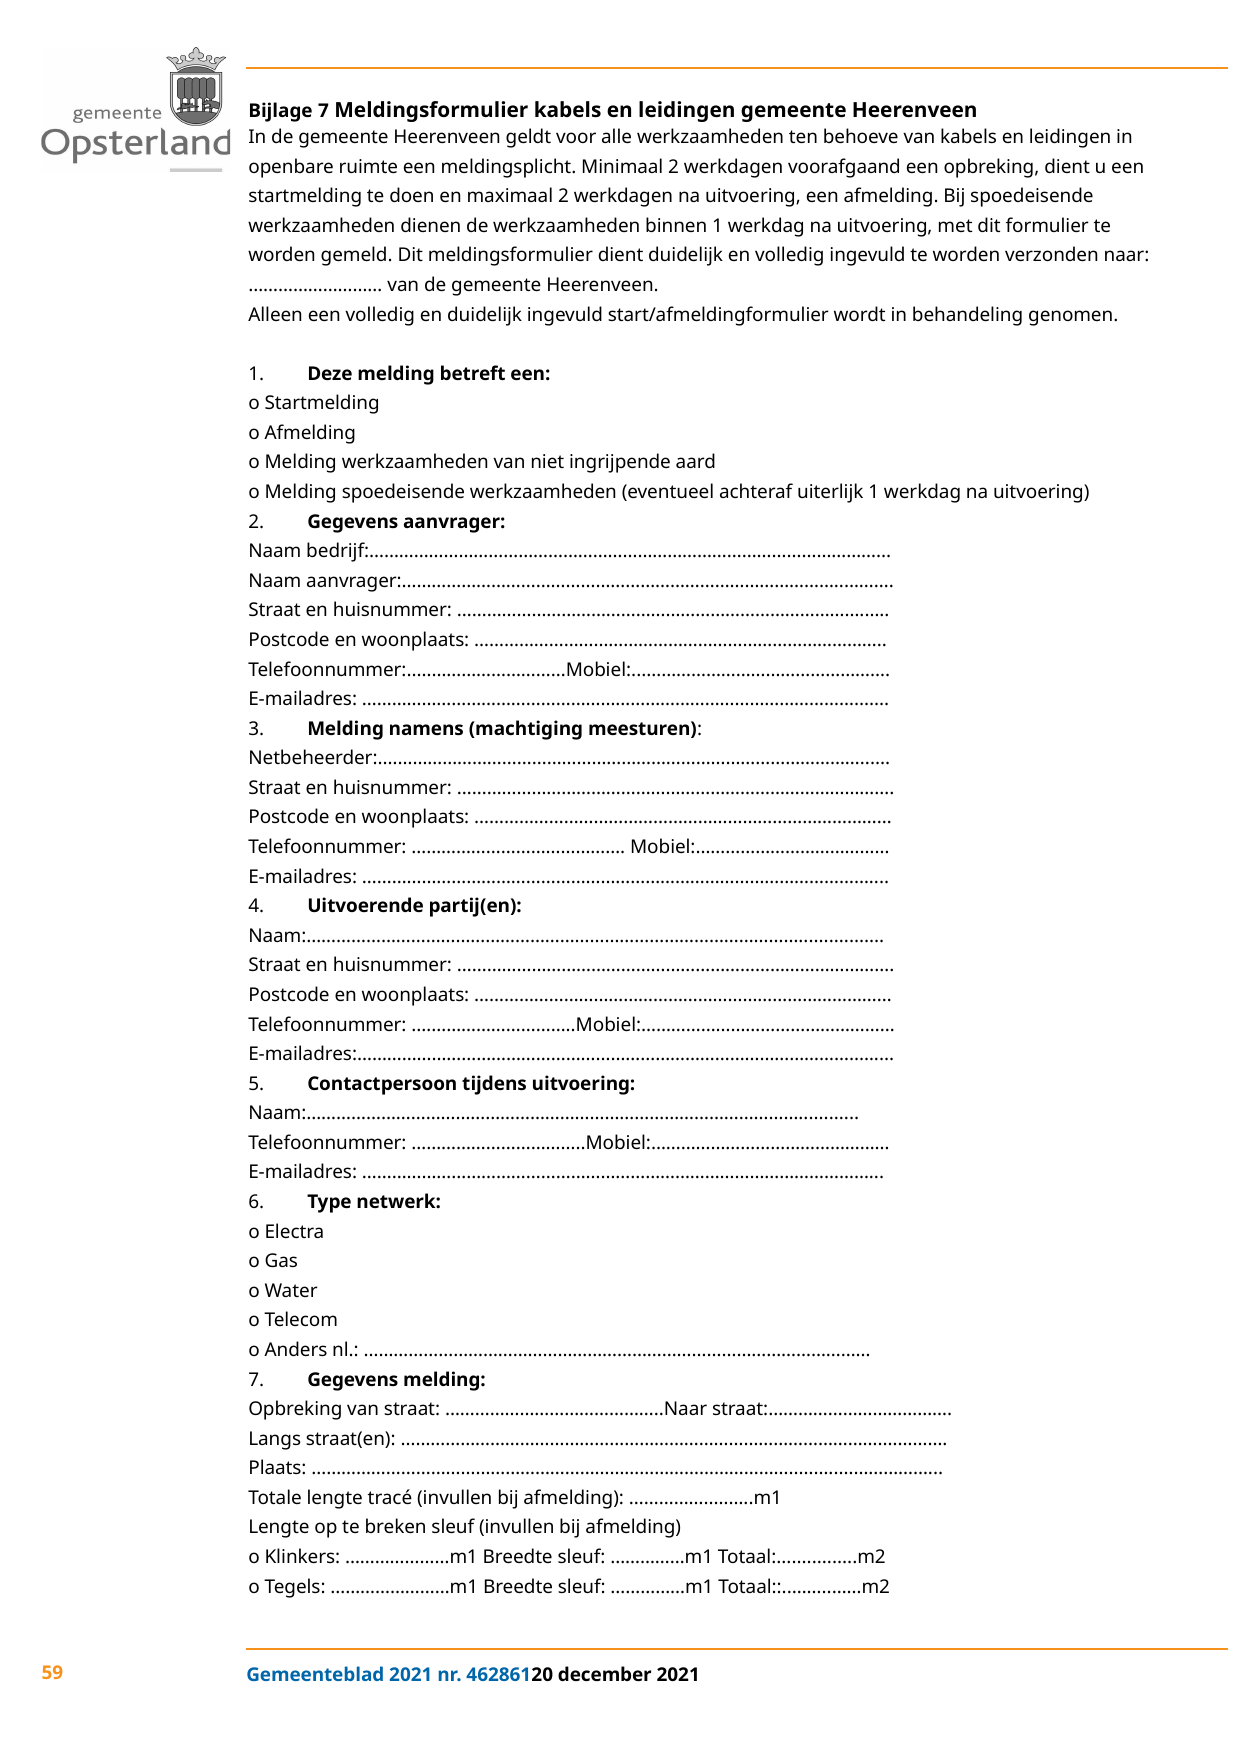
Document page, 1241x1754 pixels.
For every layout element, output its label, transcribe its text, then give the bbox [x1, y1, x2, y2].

text Naam:………………………………………………………………………………………................. [248, 922, 1152, 948]
text o Afmelding [248, 419, 1152, 445]
text o Tegels: ……………………m1 Breedte sleuf: ……………m1 Totaal::..……..……m2 [248, 1573, 1152, 1599]
text Plaats: ……………………………………………………………………………………..……..………………... [248, 1454, 1152, 1480]
list Melding namens (machtiging meesturen): [248, 715, 1152, 741]
text Postcode en woonplaats: ………………………………………………………………………… [248, 804, 1152, 829]
text Postcode en woonplaats: ………………………………………………………………………… [248, 981, 1152, 1007]
list Type netwerk: [248, 1188, 1152, 1214]
text Langs straat(en): …………………………………………………………………………………….…………. [248, 1425, 1152, 1451]
list Gegevens melding: [248, 1366, 1152, 1392]
text Straat en huisnummer: ……………………………………………………………………….….. [248, 597, 1152, 622]
text Postcode en woonplaats: ……………………………………………………………………….. [248, 626, 1152, 652]
list Gegevens aanvrager: [248, 508, 1152, 534]
picture [41, 47, 231, 172]
text E-mailadres:………………………………………………………………………………………..….... [248, 1040, 1152, 1066]
text Telefoonnummer: ……………………………..Mobiel:………………………………………… [248, 1129, 1152, 1155]
text o Anders nl.: ………………………………………………………………………………………… [248, 1336, 1152, 1362]
text Telefoonnummer: .…………………………..Mobiel:…………………………………………… [248, 1011, 1152, 1037]
text Telefoonnummer: ……………………………………. Mobiel:………………………………… [248, 833, 1152, 859]
list Deze melding betreft een: [248, 360, 1152, 386]
text Netbeheerder:.……………………………………………………………………………………...... [248, 744, 1152, 770]
text E-mailadres: ………………………………………………………………………………………….... [248, 863, 1152, 889]
list Contactpersoon tijdens uitvoering: [248, 1070, 1152, 1096]
text Naam:………………………………………………………………………………………............ [248, 1099, 1152, 1125]
text Naam aanvrager:……………………………………………………………………………..………. [248, 567, 1152, 593]
text Straat en huisnummer: ……………………………………………………………………………. [248, 952, 1152, 977]
list Uitvoerende partij(en): [248, 892, 1152, 918]
text Bijlage 7 Meldingsformulier kabels en leidingen gemeente Heerenveen [248, 95, 1152, 123]
text Naam bedrijf:…………………………………………………………………………………………... [248, 537, 1152, 563]
text Telefoonnummer:..…………………………Mobiel:...…………………………………………. [248, 656, 1152, 682]
text Straat en huisnummer: ……………………………………………………………………………. [248, 774, 1152, 800]
text E-mailadres: ………………………………………………………………………………………....... [248, 685, 1152, 711]
text o Melding werkzaamheden van niet ingrijpende aard [248, 449, 1152, 474]
text Alleen een volledig en duidelijk ingevuld start/afmeldingformulier wordt in behandeling genomen. [248, 301, 1152, 327]
text In de gemeente Heerenveen geldt voor alle werkzaamheden ten behoeve van kabels en leidingen in openbare ruimte een meldingsplicht. Minimaal 2 werkdagen voorafgaand een opbreking, dient u een startmelding te doen en maximaal 2 werkdagen na uitvoering, een afmelding. Bij spoedeisende werkzaamheden dienen de werkzaamheden binnen 1 werkdag na uitvoering, met dit formulier te worden gemeld. Dit meldingsformulier dient duidelijk en volledig ingevuld te worden verzonden naar: ……………………… van de gemeente Heerenveen. [248, 123, 1152, 297]
text Opbreking van straat: ……………………………………..Naar straat:………………………………. [248, 1395, 1152, 1421]
text o Gas [248, 1247, 1152, 1273]
text o Melding spoedeisende werkzaamheden (eventueel achteraf uiterlijk 1 werkdag na uitvoering) [248, 478, 1152, 504]
text o Telecom [248, 1307, 1152, 1332]
text o Water [248, 1277, 1152, 1303]
text o Electra [248, 1218, 1152, 1244]
text o Klinkers: …………………m1 Breedte sleuf: ……………m1 Totaal:................m2 [248, 1543, 1152, 1569]
text o Startmelding [248, 389, 1152, 415]
text Totale lengte tracé (invullen bij afmelding): ……………..……..m1 [248, 1484, 1152, 1510]
text E-mailadres: …………………………………………………………………………………………... [248, 1159, 1152, 1184]
text Lengte op te breken sleuf (invullen bij afmelding) [248, 1514, 1152, 1539]
